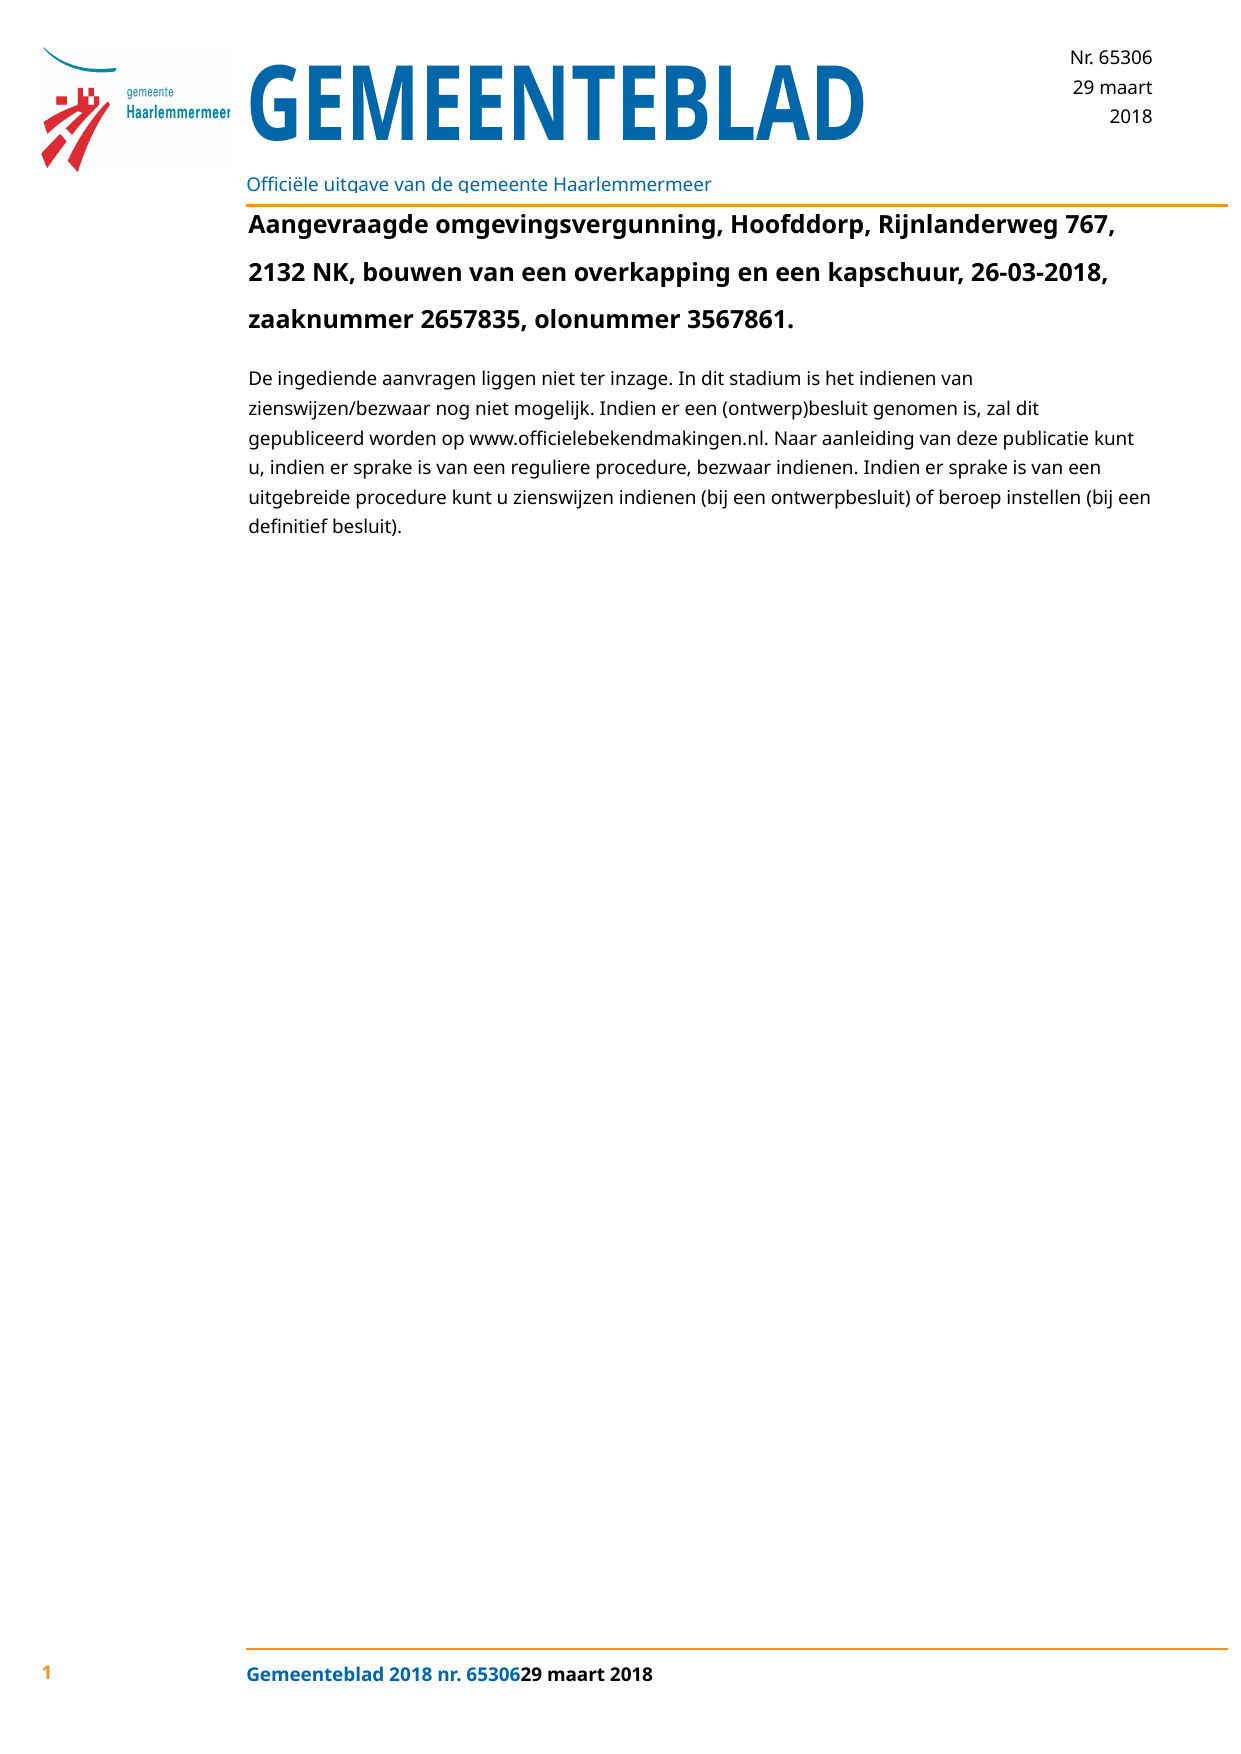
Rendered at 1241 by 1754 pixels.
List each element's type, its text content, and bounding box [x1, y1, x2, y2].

text Aangevraagde omgevingsvergunning, Hoofddorp, Rijnlanderweg 767, 2132 NK, bouwen van een overkapping en een kapschuur, 26-03-2018, zaaknummer 2657835, olonummer 3567861. [248, 207, 1152, 336]
picture [41, 47, 231, 172]
text De ingediende aanvragen liggen niet ter inzage. In dit stadium is het indienen van zienswijzen/bezwaar nog niet mogelijk. Indien er een (ontwerp)besluit genomen is, zal dit gepubliceerd worden op www.officielebekendmakingen.nl. Naar aanleiding van deze publicatie kunt u, indien er sprake is van een reguliere procedure, bezwaar indienen. Indien er sprake is van een uitgebreide procedure kunt u zienswijzen indienen (bij een ontwerpbesluit) of beroep instellen (bij een definitief besluit). [248, 366, 1152, 539]
